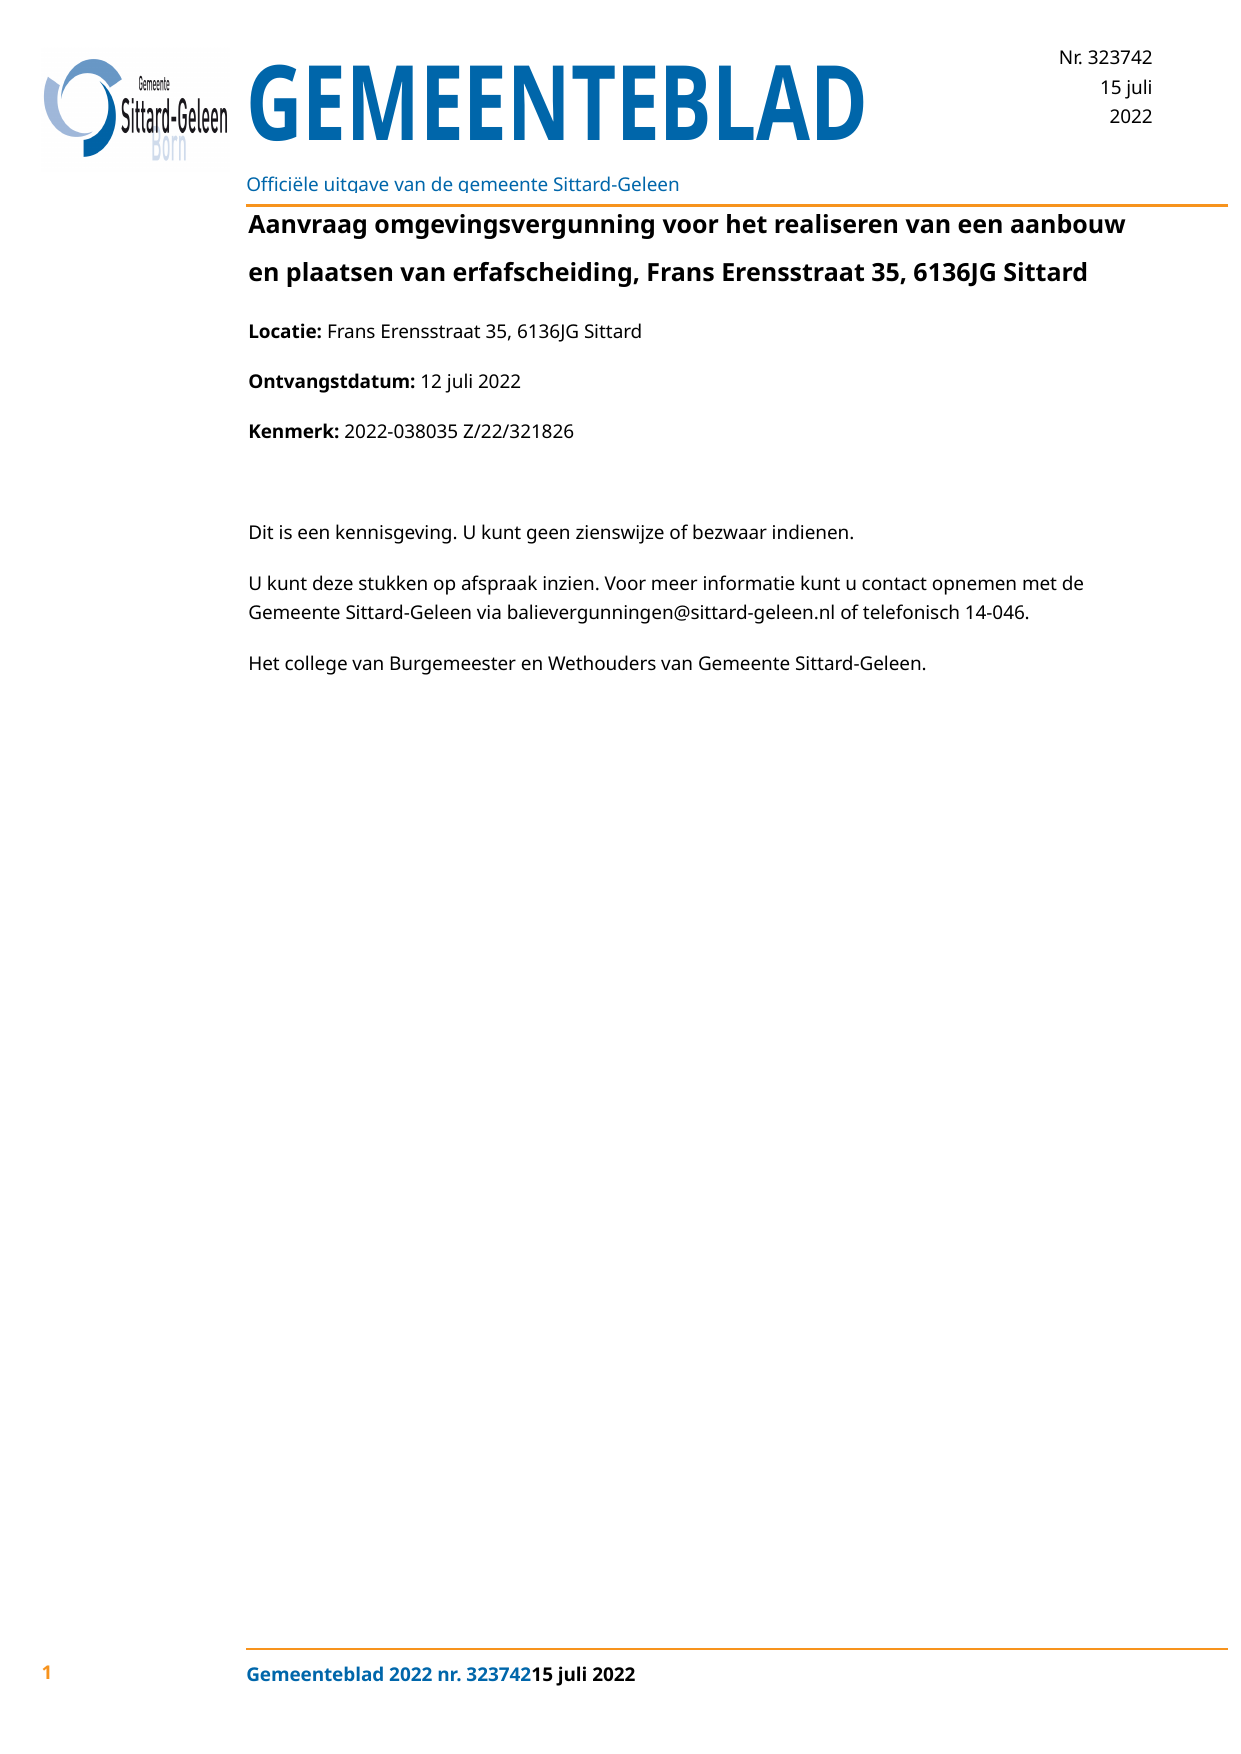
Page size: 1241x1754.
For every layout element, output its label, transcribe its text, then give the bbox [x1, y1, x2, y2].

text Het college van Burgemeester en Wethouders van Gemeente Sittard-Geleen. [248, 650, 1152, 676]
text Kenmerk: 2022-038035 Z/22/321826 [248, 419, 1152, 444]
picture [41, 47, 231, 172]
text Dit is een kennisgeving. U kunt geen zienswijze of bezwaar indienen. [248, 519, 1152, 545]
text U kunt deze stukken op afspraak inzien. Voor meer informatie kunt u contact opnemen met de Gemeente Sittard-Geleen via balievergunningen@sittard-geleen.nl of telefonisch 14-046. [248, 570, 1152, 625]
text Ontvangstdatum: 12 juli 2022 [248, 368, 1152, 394]
text Locatie: Frans Erensstraat 35, 6136JG Sittard [248, 318, 1152, 344]
text Aanvraag omgevingsvergunning voor het realiseren van een aanbouw en plaatsen van erfafscheiding, Frans Erensstraat 35, 6136JG Sittard [248, 207, 1152, 288]
